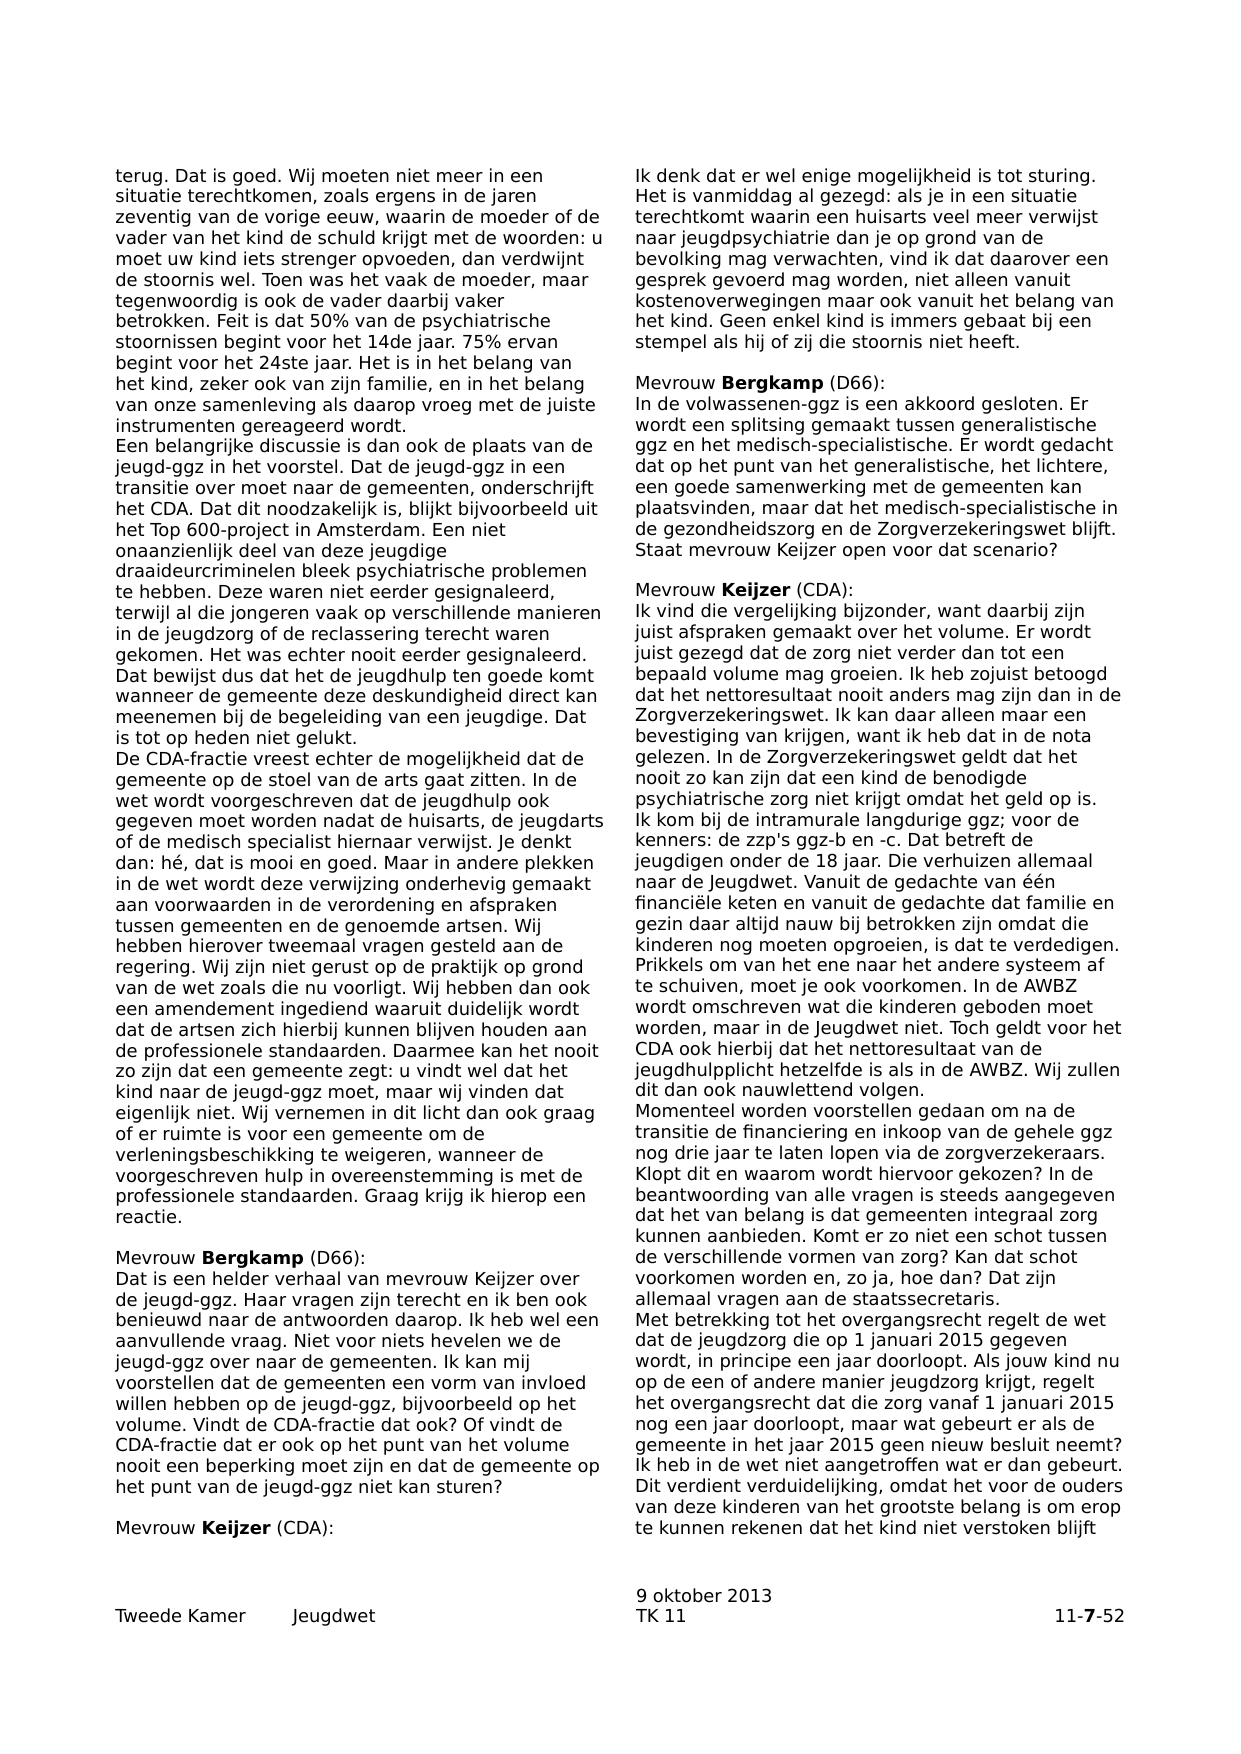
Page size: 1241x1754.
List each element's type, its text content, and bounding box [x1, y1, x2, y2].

text In de volwassenen-ggz is een akkoord gesloten. Er wordt een splitsing gemaakt tussen generalistische ggz en het medisch-specialistische. Er wordt gedacht dat op het punt van het generalistische, het lichtere, een goede samenwerking met de gemeenten kan plaatsvinden, maar dat het medisch-specialistische in de gezondheidszorg en de Zorgverzekeringswet blijft. Staat mevrouw Keijzer open voor dat scenario? [635, 393, 1125, 560]
text Met betrekking tot het overgangsrecht regelt de wet dat de jeugdzorg die op 1 januari 2015 gegeven wordt, in principe een jaar doorloopt. Als jouw kind nu op de een of andere manier jeugdzorg krijgt, regelt het overgangsrecht dat die zorg vanaf 1 januari 2015 nog een jaar doorloopt, maar wat gebeurt er als de gemeente in het jaar 2015 geen nieuw besluit neemt? Ik heb in de wet niet aangetroffen wat er dan gebeurt. Dit verdient verduidelijking, omdat het voor de ouders van deze kinderen van het grootste belang is om erop te kunnen rekenen dat het kind niet verstoken blijft [635, 1309, 1125, 1538]
text Ik denk dat er wel enige mogelijkheid is tot sturing. Het is vanmiddag al gezegd: als je in een situatie terechtkomt waarin een huisarts veel meer verwijst naar jeugdpsychiatrie dan je op grond van de bevolking mag verwachten, vind ik dat daarover een gesprek gevoerd mag worden, niet alleen vanuit kostenoverwegingen maar ook vanuit het belang van het kind. Geen enkel kind is immers gebaat bij een stempel als hij of zij die stoornis niet heeft. [635, 165, 1125, 353]
text Mevrouw Keijzer (CDA): [115, 1518, 605, 1538]
text Een belangrijke discussie is dan ook de plaats van de jeugd-ggz in het voorstel. Dat de jeugd-ggz in een transitie over moet naar de gemeenten, onderschrijft het CDA. Dat dit noodzakelijk is, blijkt bijvoorbeeld uit het Top 600-project in Amsterdam. Een niet onaanzienlijk deel van deze jeugdige draaideurcriminelen bleek psychiatrische problemen te hebben. Deze waren niet eerder gesignaleerd, terwijl al die jongeren vaak op verschillende manieren in de jeugdzorg of de reclassering terecht waren gekomen. Het was echter nooit eerder gesignaleerd. Dat bewijst dus dat het de jeugdhulp ten goede komt wanneer de gemeente deze deskundigheid direct kan meenemen bij de begeleiding van een jeugdige. Dat is tot op heden niet gelukt. [115, 436, 605, 749]
text Ik vind die vergelijking bijzonder, want daarbij zijn juist afspraken gemaakt over het volume. Er wordt juist gezegd dat de zorg niet verder dan tot een bepaald volume mag groeien. Ik heb zojuist betoogd dat het nettoresultaat nooit anders mag zijn dan in de Zorgverzekeringswet. Ik kan daar alleen maar een bevestiging van krijgen, want ik heb dat in de nota gelezen. In de Zorgverzekeringswet geldt dat het nooit zo kan zijn dat een kind de benodigde psychiatrische zorg niet krijgt omdat het geld op is. [635, 601, 1125, 809]
text Mevrouw Keijzer (CDA): [635, 580, 1125, 601]
text Mevrouw Bergkamp (D66): [635, 373, 1125, 393]
text Dat is een helder verhaal van mevrouw Keijzer over de jeugd-ggz. Haar vragen zijn terecht en ik ben ook benieuwd naar de antwoorden daarop. Ik heb wel een aanvullende vraag. Niet voor niets hevelen we de jeugd-ggz over naar de gemeenten. Ik kan mij voorstellen dat de gemeenten een vorm van invloed willen hebben op de jeugd-ggz, bijvoorbeeld op het volume. Vindt de CDA-fractie dat ook? Of vindt de CDA-fractie dat er ook op het punt van het volume nooit een beperking moet zijn en dat de gemeente op het punt van de jeugd-ggz niet kan sturen? [115, 1268, 605, 1498]
text De CDA-fractie vreest echter de mogelijkheid dat de gemeente op de stoel van de arts gaat zitten. In de wet wordt voorgeschreven dat de jeugdhulp ook gegeven moet worden nadat de huisarts, de jeugdarts of de medisch specialist hiernaar verwijst. Je denkt dan: hé, dat is mooi en goed. Maar in andere plekken in de wet wordt deze verwijzing onderhevig gemaakt aan voorwaarden in de verordening en afspraken tussen gemeenten en de genoemde artsen. Wij hebben hierover tweemaal vragen gesteld aan de regering. Wij zijn niet gerust op de praktijk op grond van de wet zoals die nu voorligt. Wij hebben dan ook een amendement ingediend waaruit duidelijk wordt dat de artsen zich hierbij kunnen blijven houden aan de professionele standaarden. Daarmee kan het nooit zo zijn dat een gemeente zegt: u vindt wel dat het kind naar de jeugd-ggz moet, maar wij vinden dat eigenlijk niet. Wij vernemen in dit licht dan ook graag of er ruimte is voor een gemeente om de verleningsbeschikking te weigeren, wanneer de voorgeschreven hulp in overeenstemming is met de professionele standaarden. Graag krijg ik hierop een reactie. [115, 749, 605, 1228]
text Mevrouw Bergkamp (D66): [115, 1248, 605, 1268]
text Ik kom bij de intramurale langdurige ggz; voor de kenners: de zzp's ggz-b en -c. Dat betreft de jeugdigen onder de 18 jaar. Die verhuizen allemaal naar de Jeugdwet. Vanuit de gedachte van één financiële keten en vanuit de gedachte dat familie en gezin daar altijd nauw bij betrokken zijn omdat die kinderen nog moeten opgroeien, is dat te verdedigen. Prikkels om van het ene naar het andere systeem af te schuiven, moet je ook voorkomen. In de AWBZ wordt omschreven wat die kinderen geboden moet worden, maar in de Jeugdwet niet. Toch geldt voor het CDA ook hierbij dat het nettoresultaat van de jeugdhulpplicht hetzelfde is als in de AWBZ. Wij zullen dit dan ook nauwlettend volgen. [635, 809, 1125, 1101]
text terug. Dat is goed. Wij moeten niet meer in een situatie terechtkomen, zoals ergens in de jaren zeventig van de vorige eeuw, waarin de moeder of de vader van het kind de schuld krijgt met de woorden: u moet uw kind iets strenger opvoeden, dan verdwijnt de stoornis wel. Toen was het vaak de moeder, maar tegenwoordig is ook de vader daarbij vaker betrokken. Feit is dat 50% van de psychiatrische stoornissen begint voor het 14de jaar. 75% ervan begint voor het 24ste jaar. Het is in het belang van het kind, zeker ook van zijn familie, en in het belang van onze samenleving als daarop vroeg met de juiste instrumenten gereageerd wordt. [115, 165, 605, 436]
text Momenteel worden voorstellen gedaan om na de transitie de financiering en inkoop van de gehele ggz nog drie jaar te laten lopen via de zorgverzekeraars. Klopt dit en waarom wordt hiervoor gekozen? In de beantwoording van alle vragen is steeds aangegeven dat het van belang is dat gemeenten integraal zorg kunnen aanbieden. Komt er zo niet een schot tussen de verschillende vormen van zorg? Kan dat schot voorkomen worden en, zo ja, hoe dan? Dat zijn allemaal vragen aan de staatssecretaris. [635, 1101, 1125, 1309]
